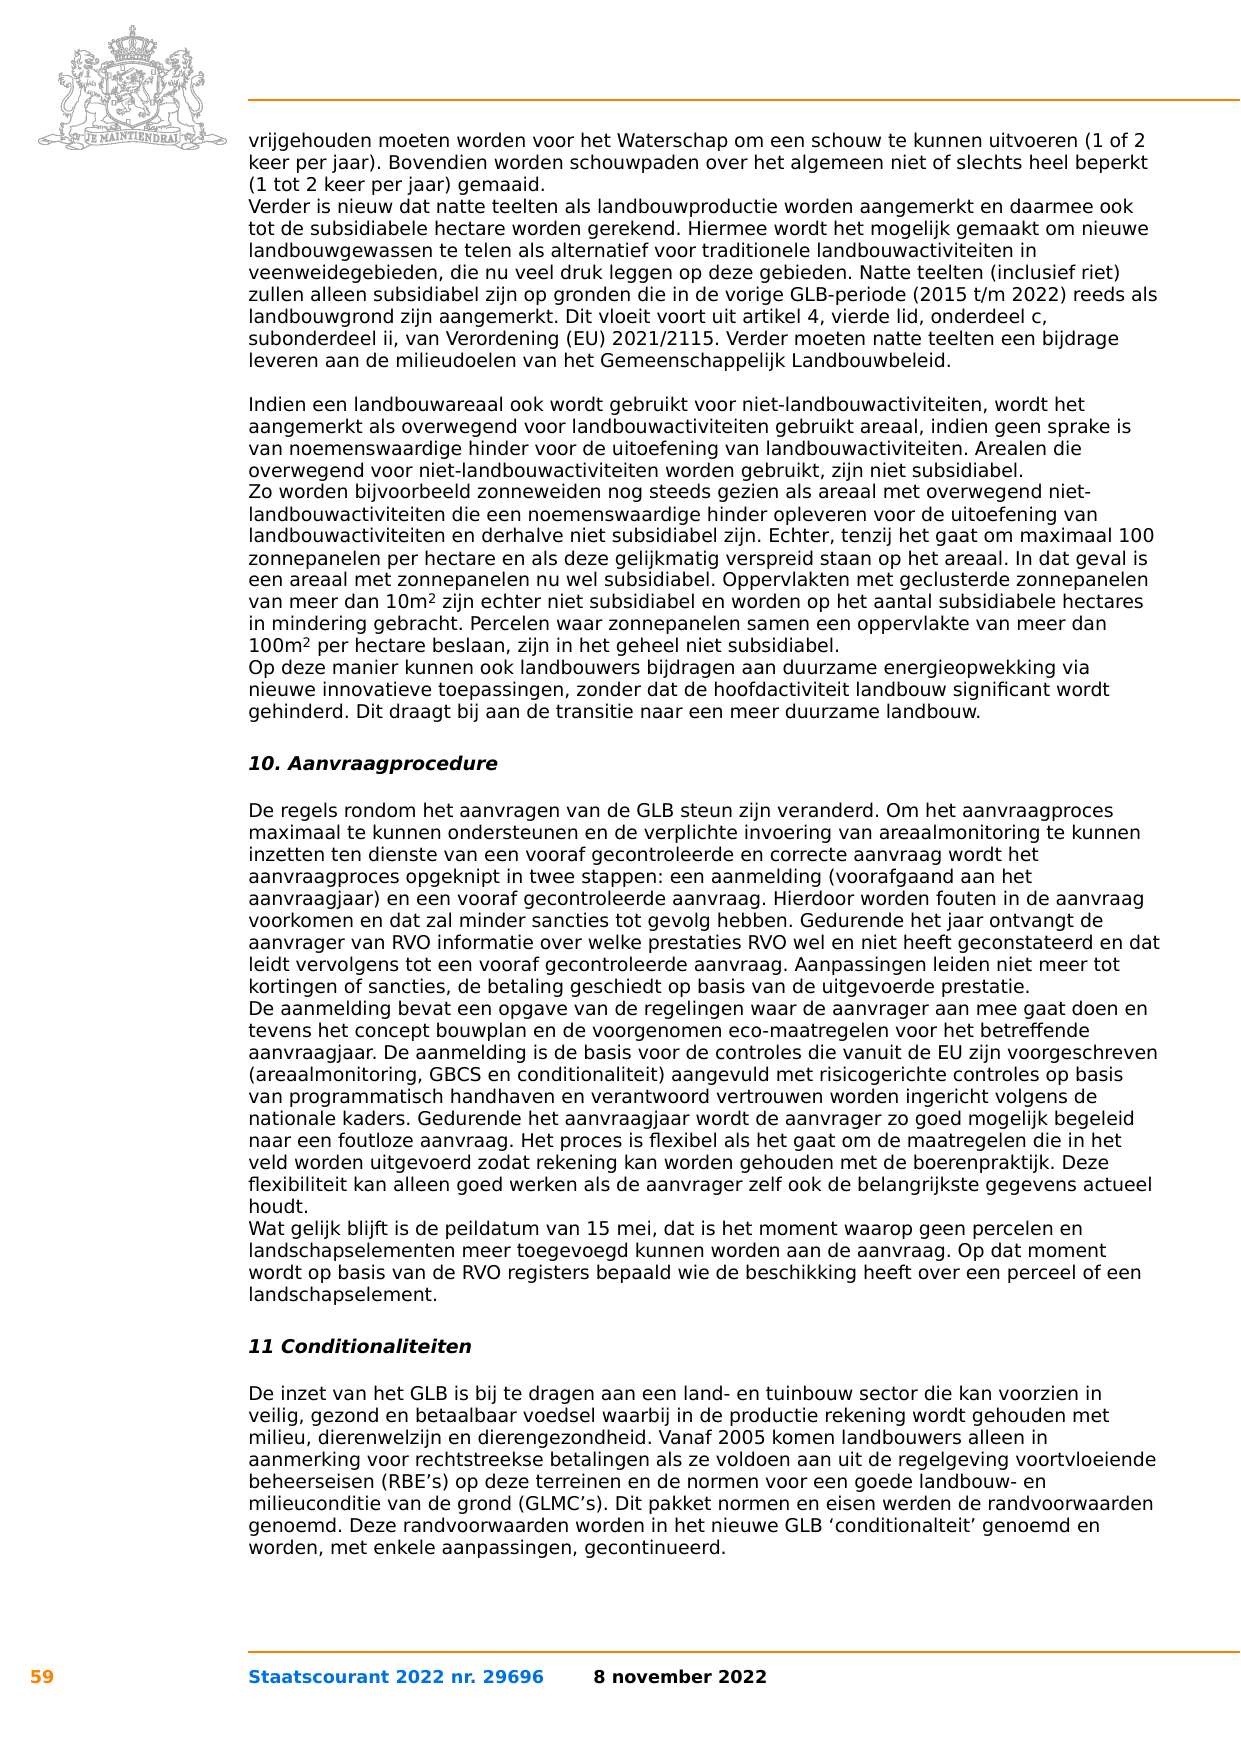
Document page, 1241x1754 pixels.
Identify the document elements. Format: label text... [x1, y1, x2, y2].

subtitle 11 Conditionaliteiten [248, 1336, 1163, 1358]
text Op deze manier kunnen ook landbouwers bijdragen aan duurzame energieopwekking via nieuwe innovatieve toepassingen, zonder dat de hoofdactiviteit landbouw significant wordt gehinderd. Dit draagt bij aan de transitie naar een meer duurzame landbouw. [248, 657, 1163, 723]
picture [38, 25, 227, 150]
text Wat gelijk blijft is de peildatum van 15 mei, dat is het moment waarop geen percelen en landschapselementen meer toegevoegd kunnen worden aan de aanvraag. Op dat moment wordt op basis van de RVO registers bepaald wie de beschikking heeft over een perceel of een landschapselement. [248, 1218, 1163, 1306]
text De aanmelding bevat een opgave van de regelingen waar de aanvrager aan mee gaat doen en tevens het concept bouwplan en de voorgenomen eco-maatregelen voor het betreffende aanvraagjaar. De aanmelding is de basis voor de controles die vanuit de EU zijn voorgeschreven (areaalmonitoring, GBCS en conditionaliteit) aangevuld met risicogerichte controles op basis van programmatisch handhaven en verantwoord vertrouwen worden ingericht volgens de nationale kaders. Gedurende het aanvraagjaar wordt de aanvrager zo goed mogelijk begeleid naar een foutloze aanvraag. Het proces is flexibel als het gaat om de maatregelen die in het veld worden uitgevoerd zodat rekening kan worden gehouden met de boerenpraktijk. Deze flexibiliteit kan alleen goed werken als de aanvrager zelf ook de belangrijkste gegevens actueel houdt. [248, 998, 1163, 1218]
text Indien een landbouwareaal ook wordt gebruikt voor niet-landbouwactiviteiten, wordt het aangemerkt als overwegend voor landbouwactiviteiten gebruikt areaal, indien geen sprake is van noemenswaardige hinder voor de uitoefening van landbouwactiviteiten. Arealen die overwegend voor niet-landbouwactiviteiten worden gebruikt, zijn niet subsidiabel. [248, 393, 1163, 481]
text De regels rondom het aanvragen van de GLB steun zijn veranderd. Om het aanvraagproces maximaal te kunnen ondersteunen en de verplichte invoering van areaalmonitoring te kunnen inzetten ten dienste van een vooraf gecontroleerde en correcte aanvraag wordt het aanvraagproces opgeknipt in twee stappen: een aanmelding (voorafgaand aan het aanvraagjaar) en een vooraf gecontroleerde aanvraag. Hierdoor worden fouten in de aanvraag voorkomen en dat zal minder sancties tot gevolg hebben. Gedurende het jaar ontvangt de aanvrager van RVO informatie over welke prestaties RVO wel en niet heeft geconstateerd en dat leidt vervolgens tot een vooraf gecontroleerde aanvraag. Aanpassingen leiden niet meer tot kortingen of sancties, de betaling geschiedt op basis van de uitgevoerde prestatie. [248, 800, 1163, 998]
text vrijgehouden moeten worden voor het Waterschap om een schouw te kunnen uitvoeren (1 of 2 keer per jaar). Bovendien worden schouwpaden over het algemeen niet of slechts heel beperkt (1 tot 2 keer per jaar) gemaaid. [248, 130, 1163, 196]
text Zo worden bijvoorbeeld zonneweiden nog steeds gezien als areaal met overwegend niet-landbouwactiviteiten die een noemenswaardige hinder opleveren voor de uitoefening van landbouwactiviteiten en derhalve niet subsidiabel zijn. Echter, tenzij het gaat om maximaal 100 zonnepanelen per hectare en als deze gelijkmatig verspreid staan op het areaal. In dat geval is een areaal met zonnepanelen nu wel subsidiabel. Oppervlakten met geclusterde zonnepanelen van meer dan 10m2 zijn echter niet subsidiabel en worden op het aantal subsidiabele hectares in mindering gebracht. Percelen waar zonnepanelen samen een oppervlakte van meer dan 100m2 per hectare beslaan, zijn in het geheel niet subsidiabel. [248, 481, 1163, 657]
subtitle 10. Aanvraagprocedure [248, 753, 1163, 775]
text Verder is nieuw dat natte teelten als landbouwproductie worden aangemerkt en daarmee ook tot de subsidiabele hectare worden gerekend. Hiermee wordt het mogelijk gemaakt om nieuwe landbouwgewassen te telen als alternatief voor traditionele landbouwactiviteiten in veenweidegebieden, die nu veel druk leggen op deze gebieden. Natte teelten (inclusief riet) zullen alleen subsidiabel zijn op gronden die in de vorige GLB-periode (2015 t/m 2022) reeds als landbouwgrond zijn aangemerkt. Dit vloeit voort uit artikel 4, vierde lid, onderdeel c, subonderdeel ii, van Verordening (EU) 2021/2115. Verder moeten natte teelten een bijdrage leveren aan de milieudoelen van het Gemeenschappelijk Landbouwbeleid. [248, 196, 1163, 372]
text De inzet van het GLB is bij te dragen aan een land- en tuinbouw sector die kan voorzien in veilig, gezond en betaalbaar voedsel waarbij in de productie rekening wordt gehouden met milieu, dierenwelzijn en dierengezondheid. Vanaf 2005 komen landbouwers alleen in aanmerking voor rechtstreekse betalingen als ze voldoen aan uit de regelgeving voortvloeiende beheerseisen (RBE’s) op deze terreinen en de normen voor een goede landbouw- en milieuconditie van de grond (GLMC’s). Dit pakket normen en eisen werden de randvoorwaarden genoemd. Deze randvoorwaarden worden in het nieuwe GLB ‘conditionalteit’ genoemd en worden, met enkele aanpassingen, gecontinueerd. [248, 1383, 1163, 1558]
